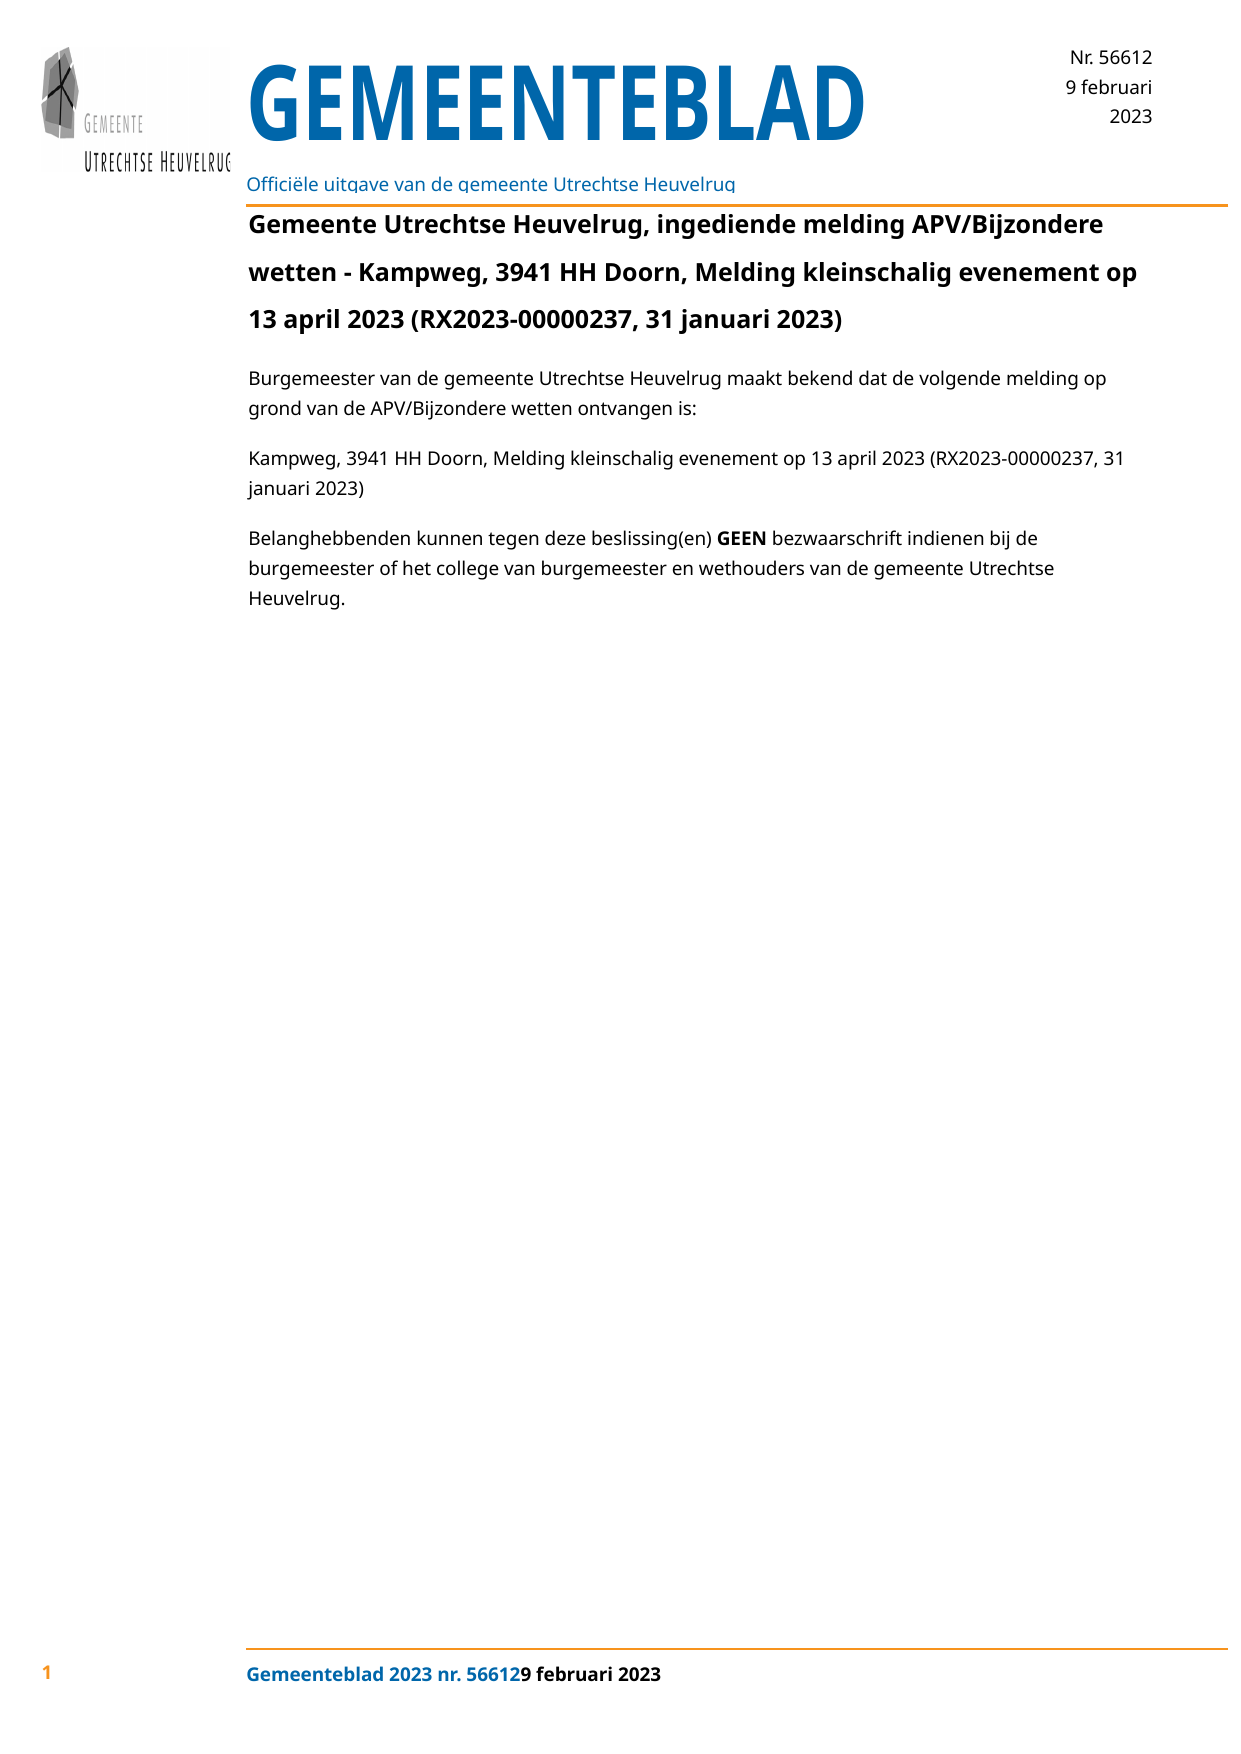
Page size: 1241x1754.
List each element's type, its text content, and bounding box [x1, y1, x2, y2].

text Kampweg, 3941 HH Doorn, Melding kleinschalig evenement op 13 april 2023 (RX2023-00000237, 31 januari 2023) [248, 446, 1152, 501]
text Burgemeester van de gemeente Utrechtse Heuvelrug maakt bekend dat de volgende melding op grond van de APV/Bijzondere wetten ontvangen is: [248, 366, 1152, 421]
picture [41, 47, 231, 172]
text Belanghebbenden kunnen tegen deze beslissing(en) GEEN bezwaarschrift indienen bij de burgemeester of het college van burgemeester en wethouders van de gemeente Utrechtse Heuvelrug. [248, 526, 1152, 610]
text Gemeente Utrechtse Heuvelrug, ingediende melding APV/Bijzondere wetten - Kampweg, 3941 HH Doorn, Melding kleinschalig evenement op 13 april 2023 (RX2023-00000237, 31 januari 2023) [248, 207, 1152, 336]
